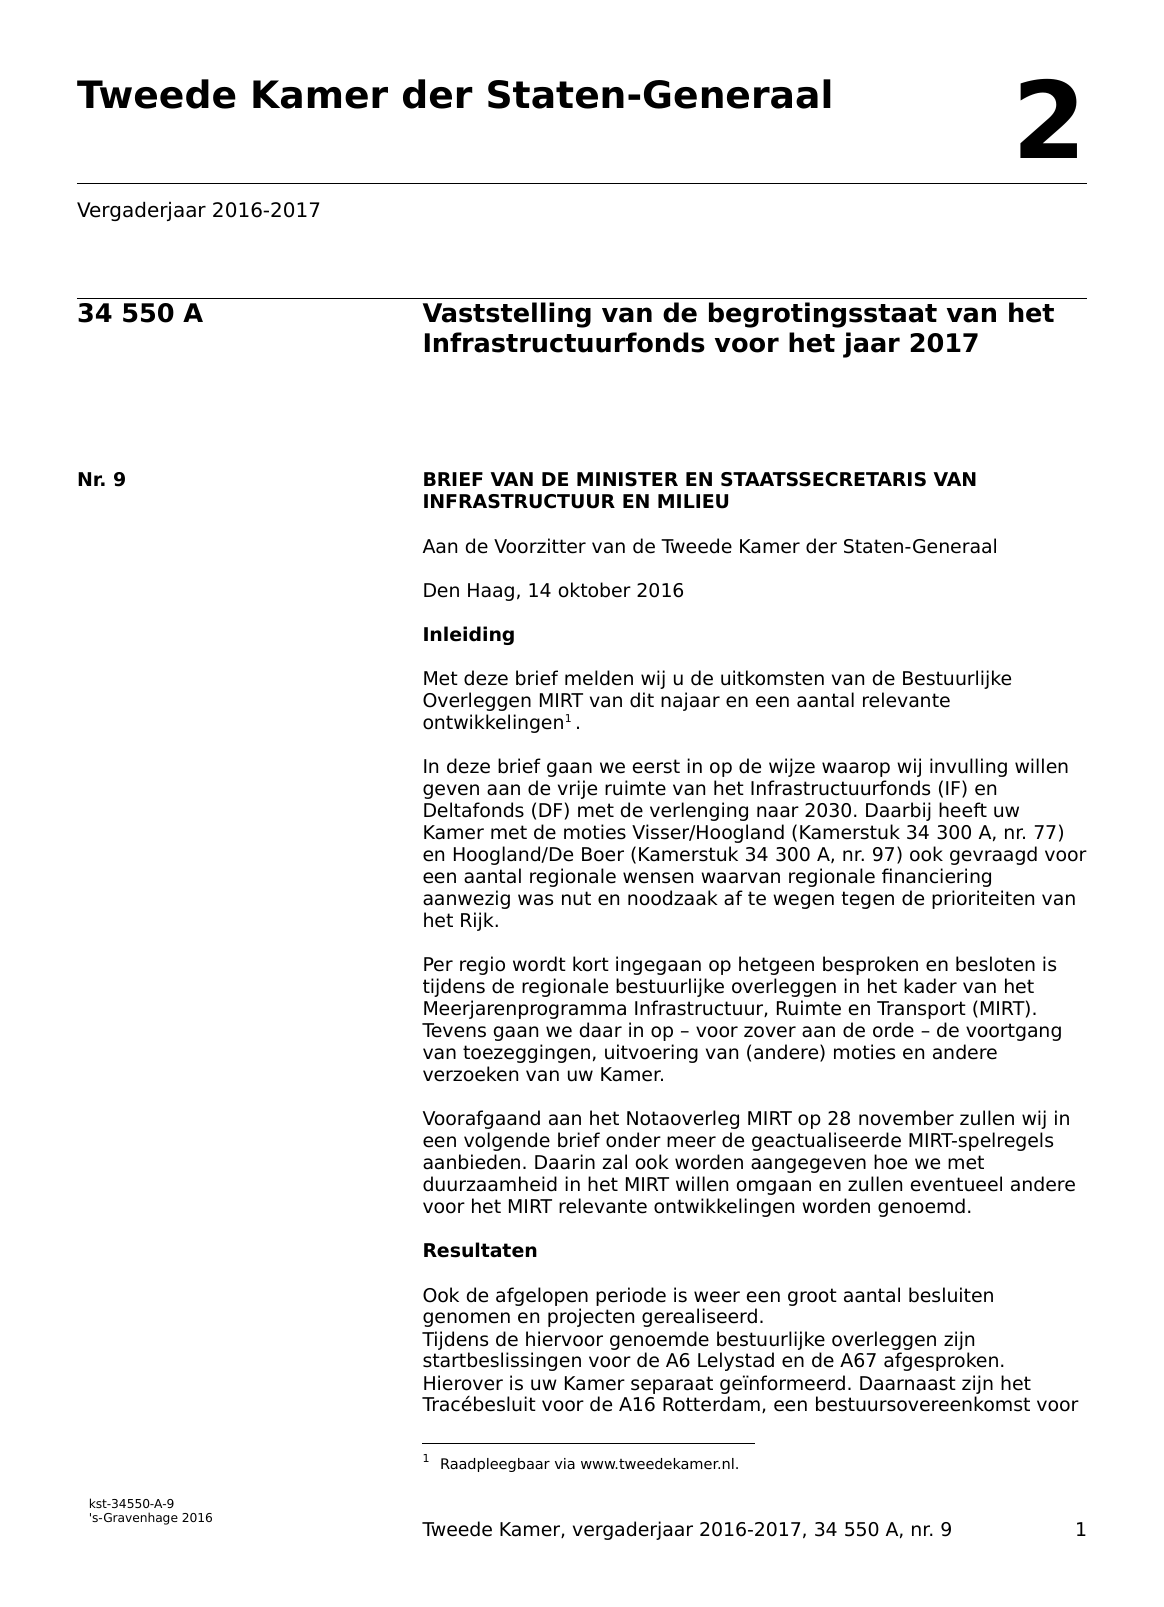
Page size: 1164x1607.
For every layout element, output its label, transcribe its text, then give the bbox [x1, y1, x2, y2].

table_cell Vergaderjaar 2016-2017 [77, 184, 1087, 298]
text In deze brief gaan we eerst in op de wijze waarop wij invulling willen geven aan de vrije ruimte van het Infrastructuurfonds (IF) en Deltafonds (DF) met de verlenging naar 2030. Daarbij heeft uw Kamer met de moties Visser/Hoogland (Kamerstuk 34 300 A, nr. 77) en Hoogland/De Boer (Kamerstuk 34 300 A, nr. 97) ook gevraagd voor een aantal regionale wensen waarvan regionale financiering aanwezig was nut en noodzaak af te wegen tegen de prioriteiten van het Rijk. [422, 756, 1087, 932]
subtitle Nr. 9 BRIEF VAN DE MINISTER EN STAATSSECRETARIS VAN INFRASTRUCTUUR EN MILIEU [77, 469, 1087, 513]
text Tijdens de hiervoor genoemde bestuurlijke overleggen zijn startbeslissingen voor de A6 Lelystad en de A67 afgesproken. Hierover is uw Kamer separaat geïnformeerd. Daarnaast zijn het Tracébesluit voor de A16 Rotterdam, een bestuursovereenkomst voor [422, 1328, 1087, 1416]
text 's-Gravenhage 2016 [88, 1511, 323, 1525]
table_header 2 [886, 59, 1087, 183]
text Aan de Voorzitter van de Tweede Kamer der Staten-Generaal [422, 536, 1087, 557]
subtitle Resultaten [422, 1240, 1087, 1262]
subtitle Inleiding [422, 624, 1087, 646]
text Raadpleegbaar via www.tweedekamer.nl. [422, 1452, 1087, 1474]
text Den Haag, 14 oktober 2016 [422, 580, 1087, 602]
text Voorafgaand aan het Notaoverleg MIRT op 28 november zullen wij in een volgende brief onder meer de geactualiseerde MIRT-spelregels aanbieden. Daarin zal ook worden aangegeven hoe we met duurzaamheid in het MIRT willen omgaan en zullen eventueel andere voor het MIRT relevante ontwikkelingen worden genoemd. [422, 1108, 1087, 1218]
text kst-34550-A-9 [88, 1497, 323, 1511]
text Ook de afgelopen periode is weer een groot aantal besluiten genomen en projecten gerealiseerd. [422, 1284, 1087, 1328]
subtitle 34 550 A Vaststelling van de begrotingsstaat van het Infrastructuurfonds voor het jaar 2017 [77, 299, 1087, 358]
text Met deze brief melden wij u de uitkomsten van de Bestuurlijke Overleggen MIRT van dit najaar en een aantal relevante ontwikkelingen. [422, 668, 1087, 734]
text Per regio wordt kort ingegaan op hetgeen besproken en besloten is tijdens de regionale bestuurlijke overleggen in het kader van het Meerjarenprogramma Infrastructuur, Ruimte en Transport (MIRT). Tevens gaan we daar in op – voor zover aan de orde – de voortgang van toezeggingen, uitvoering van (andere) moties en andere verzoeken van uw Kamer. [422, 954, 1087, 1086]
table_header Tweede Kamer der Staten-Generaal [77, 59, 886, 183]
